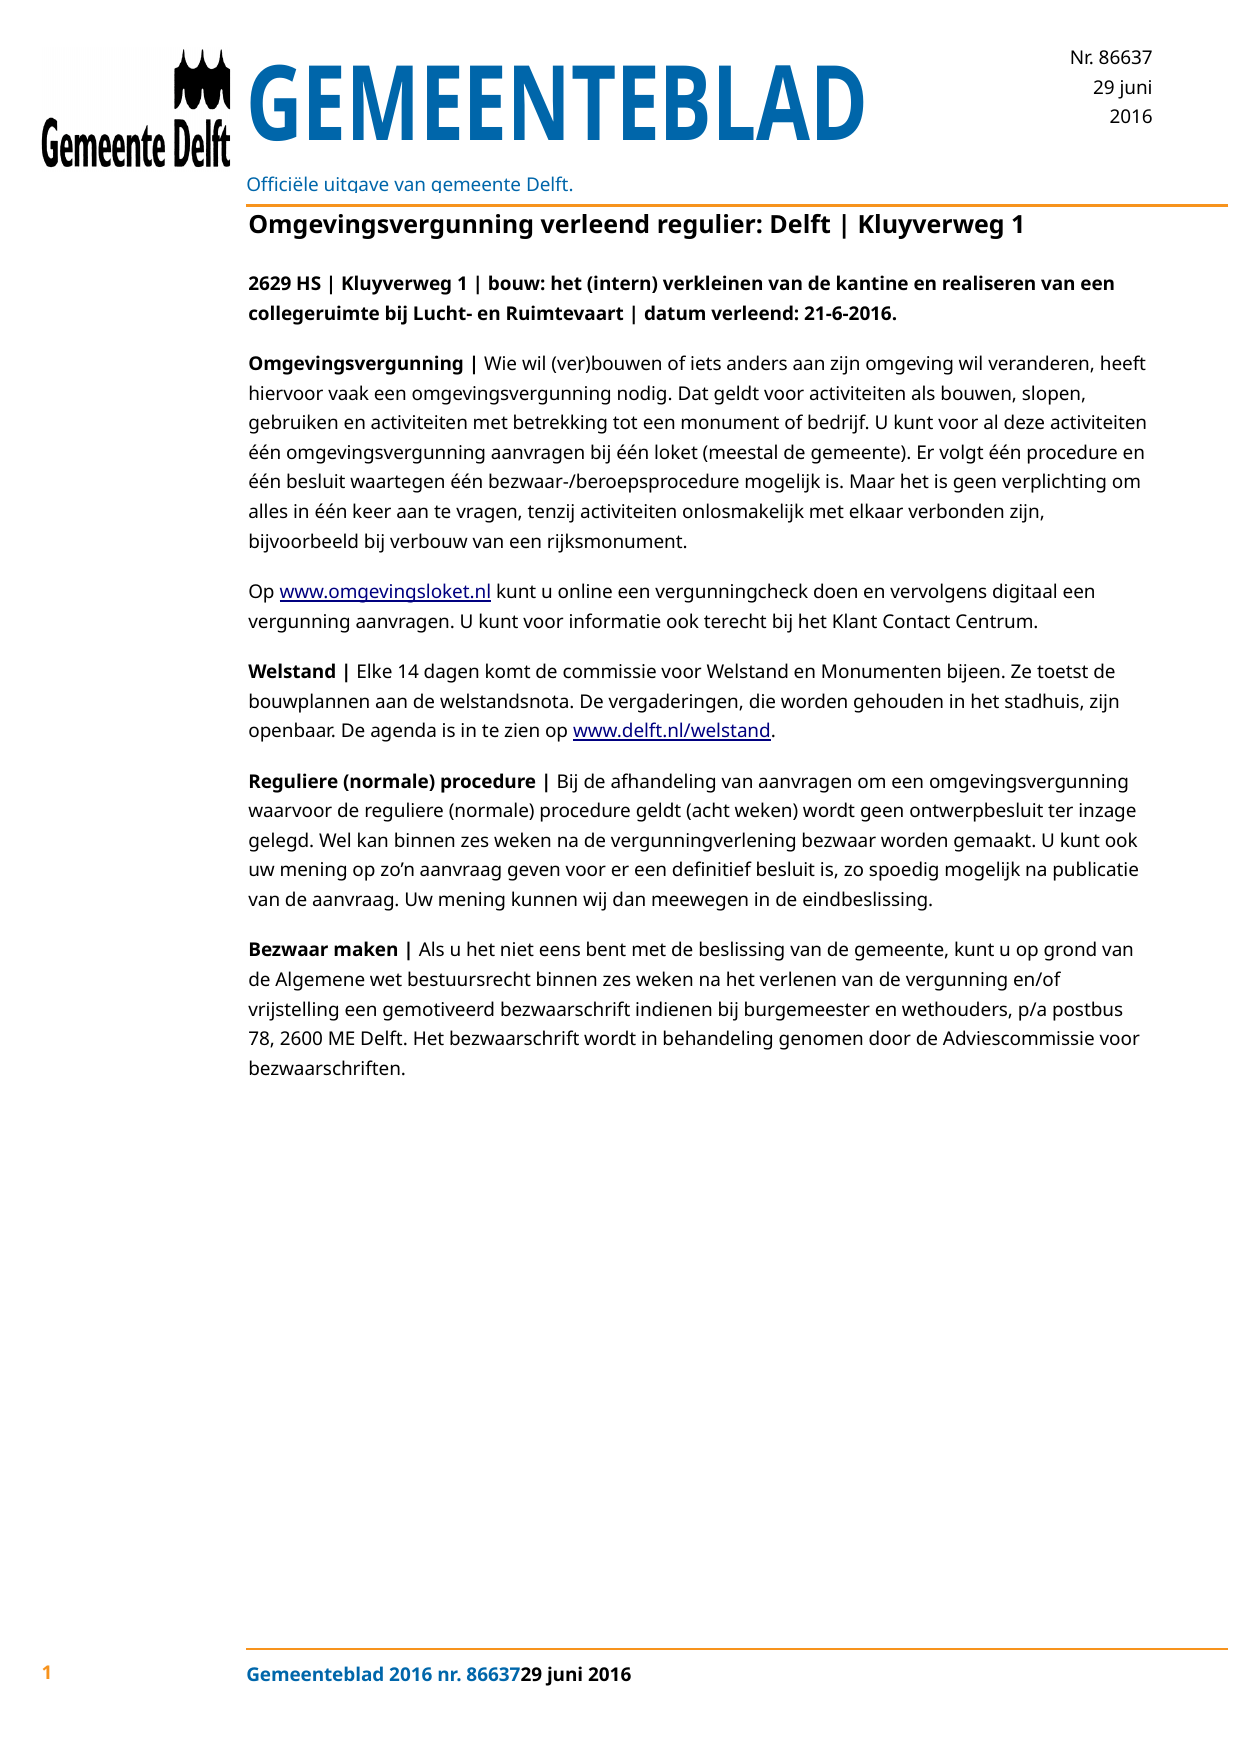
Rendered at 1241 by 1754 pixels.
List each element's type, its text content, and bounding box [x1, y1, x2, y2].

text Welstand | Elke 14 dagen komt de commissie voor Welstand en Monumenten bijeen. Ze toetst de bouwplannen aan de welstandsnota. De vergaderingen, die worden gehouden in het stadhuis, zijn openbaar. De agenda is in te zien op www.delft.nl/welstand. [248, 658, 1152, 743]
text Reguliere (normale) procedure | Bij de afhandeling van aanvragen om een omgevingsvergunning waarvoor de reguliere (normale) procedure geldt (acht weken) wordt geen ontwerpbesluit ter inzage gelegd. Wel kan binnen zes weken na de vergunningverlening bezwaar worden gemaakt. U kunt ook uw mening op zo’n aanvraag geven voor er een definitief besluit is, zo spoedig mogelijk na publicatie van de aanvraag. Uw mening kunnen wij dan meewegen in de eindbeslissing. [248, 768, 1152, 912]
text Omgevingsvergunning verleend regulier: Delft | Kluyverweg 1 [248, 207, 1152, 241]
text Bezwaar maken | Als u het niet eens bent met de beslissing van de gemeente, kunt u op grond van de Algemene wet bestuursrecht binnen zes weken na het verlenen van de vergunning en/of vrijstelling een gemotiveerd bezwaarschrift indienen bij burgemeester en wethouders, p/a postbus 78, 2600 ME Delft. Het bezwaarschrift wordt in behandeling genomen door de Adviescommissie voor bezwaarschriften. [248, 937, 1152, 1081]
text Omgevingsvergunning | Wie wil (ver)bouwen of iets anders aan zijn omgeving wil veranderen, heeft hiervoor vaak een omgevingsvergunning nodig. Dat geldt voor activiteiten als bouwen, slopen, gebruiken en activiteiten met betrekking tot een monument of bedrijf. U kunt voor al deze activiteiten één omgevingsvergunning aanvragen bij één loket (meestal de gemeente). Er volgt één procedure en één besluit waartegen één bezwaar-/beroepsprocedure mogelijk is. Maar het is geen verplichting om alles in één keer aan te vragen, tenzij activiteiten onlosmakelijk met elkaar verbonden zijn, bijvoorbeeld bij verbouw van een rijksmonument. [248, 350, 1152, 553]
text Op www.omgevingsloket.nl kunt u online een vergunningcheck doen en vervolgens digitaal een vergunning aanvragen. U kunt voor informatie ook terecht bij het Klant Contact Centrum. [248, 578, 1152, 633]
text 2629 HS | Kluyverweg 1 | bouw: het (intern) verkleinen van de kantine en realiseren van een collegeruimte bij Lucht- en Ruimtevaart | datum verleend: 21-6-2016. [248, 270, 1152, 326]
picture [41, 47, 231, 172]
